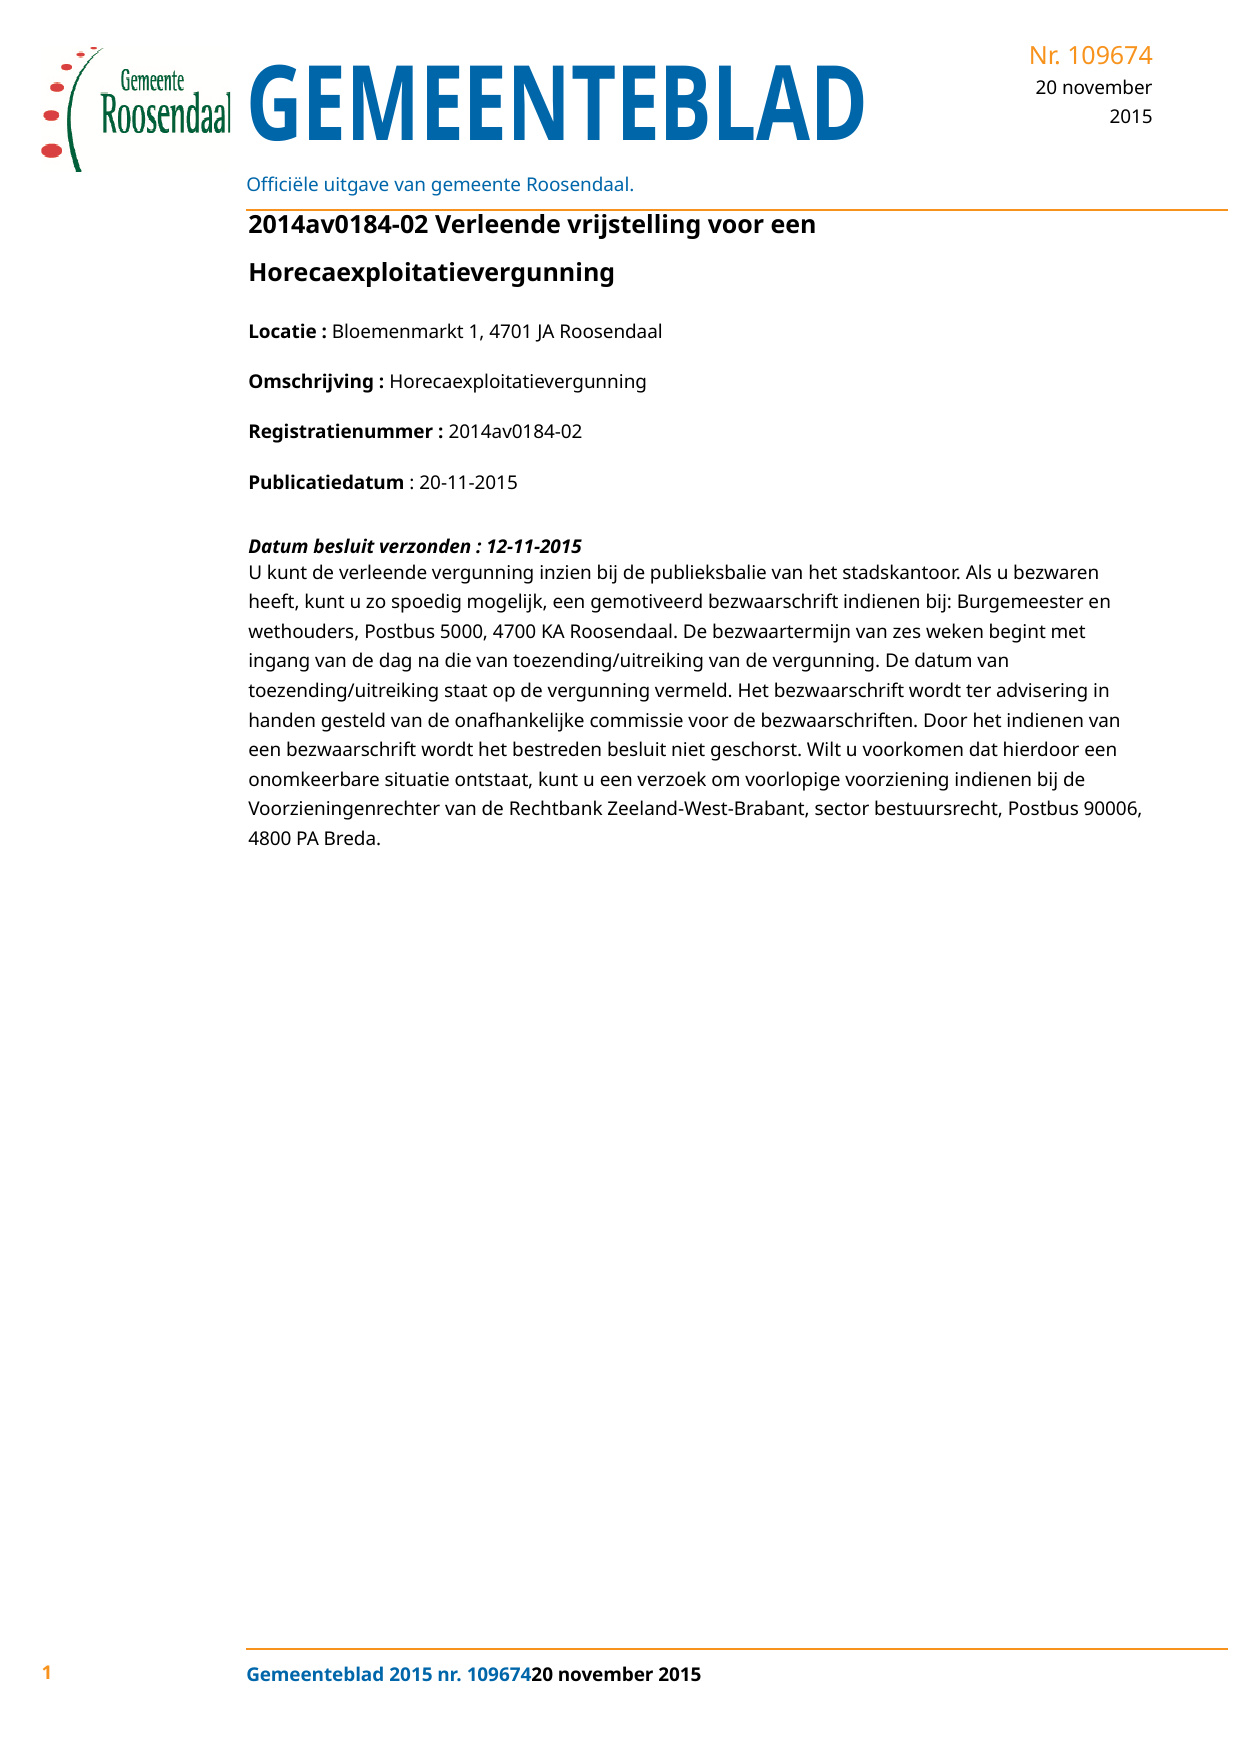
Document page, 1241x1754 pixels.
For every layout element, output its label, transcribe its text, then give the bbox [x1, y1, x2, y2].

text Publicatiedatum : 20-11-2015 [248, 469, 1152, 495]
text 2014av0184-02 Verleende vrijstelling voor een Horecaexploitatievergunning [248, 211, 1152, 288]
text Datum besluit verzonden : 12-11-2015 [248, 533, 1152, 559]
text U kunt de verleende vergunning inzien bij de publieksbalie van het stadskantoor. Als u bezwaren heeft, kunt u zo spoedig mogelijk, een gemotiveerd bezwaarschrift indienen bij: Burgemeester en wethouders, Postbus 5000, 4700 KA Roosendaal. De bezwaartermijn van zes weken begint met ingang van de dag na die van toezending/uitreiking van de vergunning. De datum van toezending/uitreiking staat op de vergunning vermeld. Het bezwaarschrift wordt ter advisering in handen gesteld van de onafhankelijke commissie voor de bezwaarschriften. Door het indienen van een bezwaarschrift wordt het bestreden besluit niet geschorst. Wilt u voorkomen dat hierdoor een onomkeerbare situatie ontstaat, kunt u een verzoek om voorlopige voorziening indienen bij de Voorzieningenrechter van de Rechtbank Zeeland-West-Brabant, sector bestuursrecht, Postbus 90006, 4800 PA Breda. [248, 559, 1152, 851]
picture [41, 47, 231, 172]
text Omschrijving : Horecaexploitatievergunning [248, 368, 1152, 394]
text Locatie : Bloemenmarkt 1, 4701 JA Roosendaal [248, 318, 1152, 344]
text Registratienummer : 2014av0184-02 [248, 419, 1152, 444]
